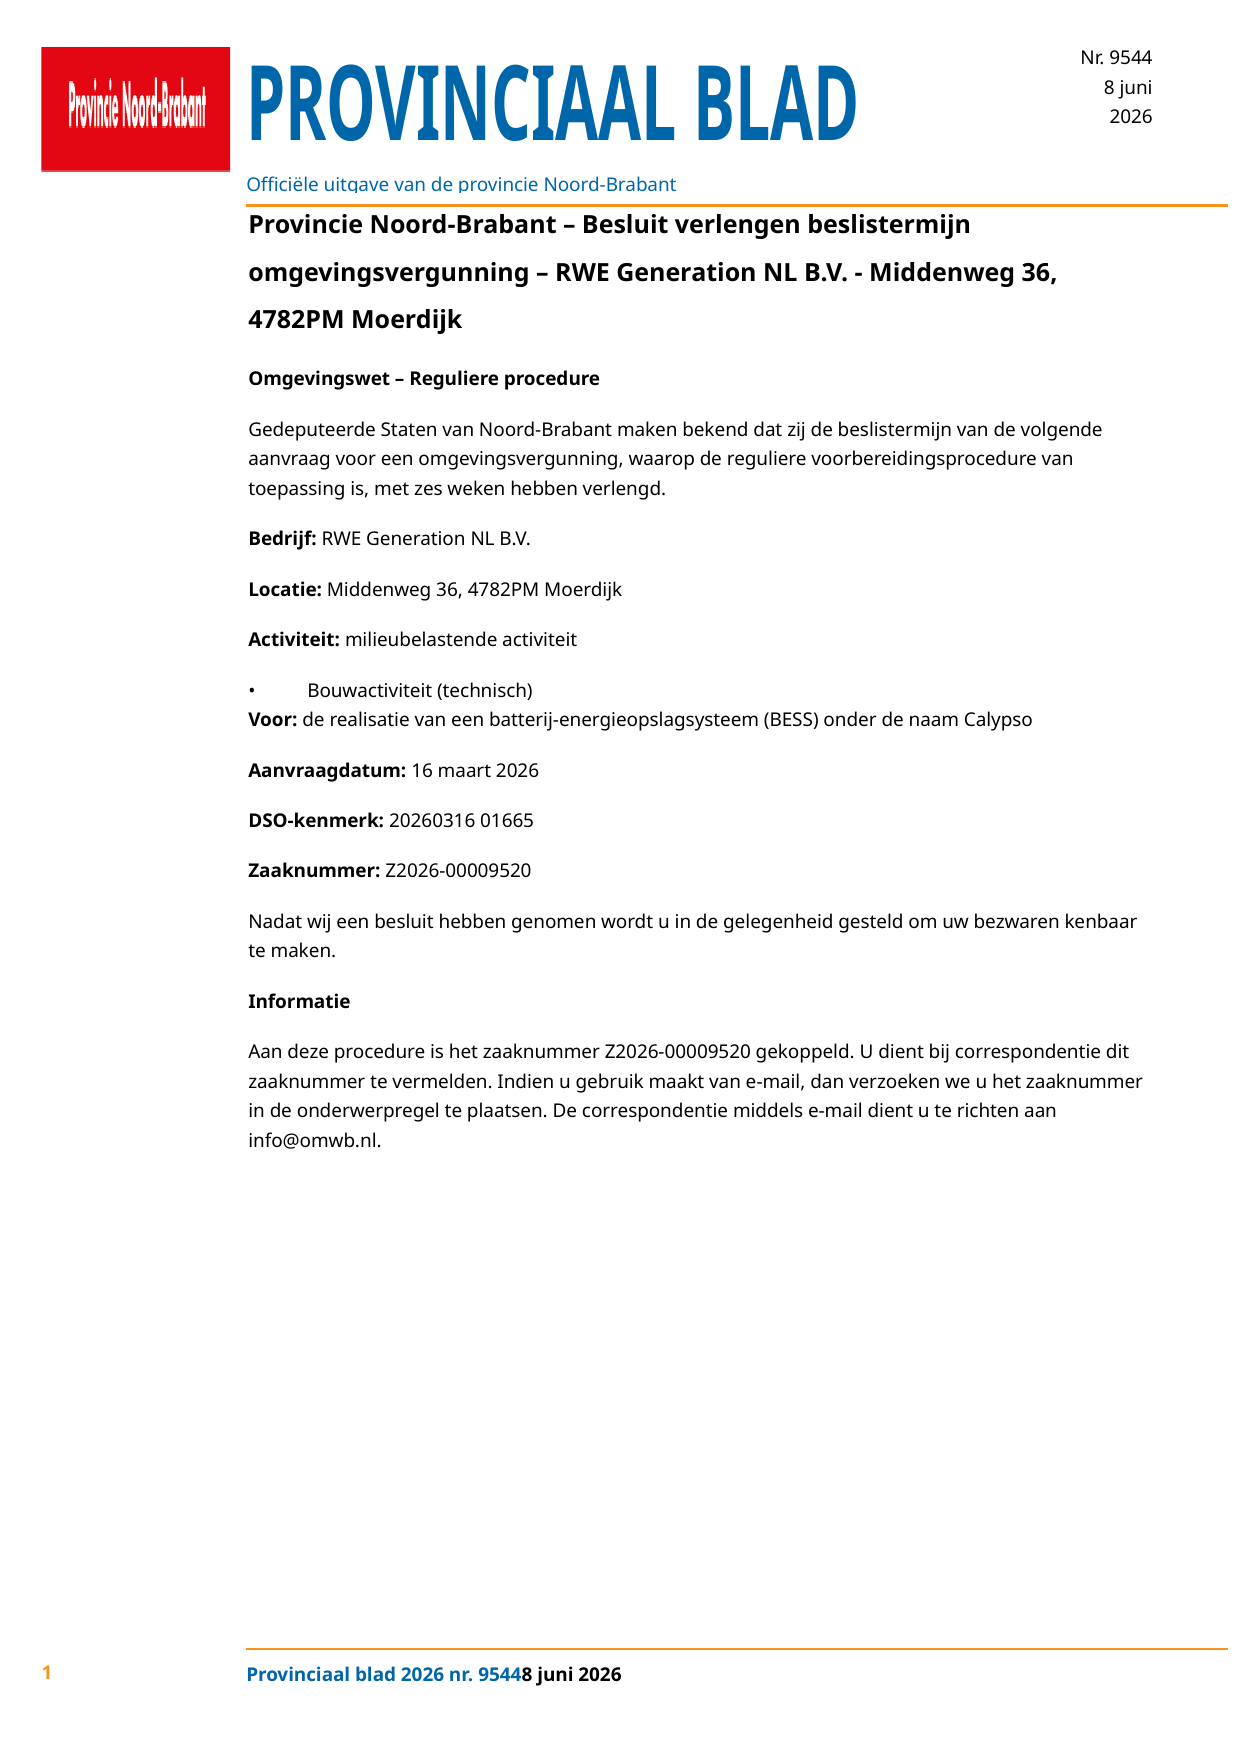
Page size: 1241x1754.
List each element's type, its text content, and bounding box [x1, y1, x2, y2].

picture [41, 47, 231, 172]
list Bouwactiviteit (technisch) [248, 677, 1152, 702]
text Informatie [248, 988, 1152, 1014]
text Zaaknummer: Z2026-00009520 [248, 858, 1152, 883]
text Provincie Noord-Brabant – Besluit verlengen beslistermijn omgevingsvergunning – RWE Generation NL B.V. - Middenweg 36, 4782PM Moerdijk [248, 207, 1152, 336]
text Locatie: Middenweg 36, 4782PM Moerdijk [248, 576, 1152, 602]
text Omgevingswet – Reguliere procedure [248, 366, 1152, 391]
text Voor: de realisatie van een batterij-energieopslagsysteem (BESS) onder de naam Calypso [248, 706, 1152, 732]
text Aanvraagdatum: 16 maart 2026 [248, 757, 1152, 782]
text Bedrijf: RWE Generation NL B.V. [248, 526, 1152, 551]
text DSO-kenmerk: 20260316 01665 [248, 807, 1152, 833]
text Nadat wij een besluit hebben genomen wordt u in de gelegenheid gesteld om uw bezwaren kenbaar te maken. [248, 908, 1152, 963]
text Gedeputeerde Staten van Noord-Brabant maken bekend dat zij de beslistermijn van de volgende aanvraag voor een omgevingsvergunning, waarop de reguliere voorbereidingsprocedure van toepassing is, met zes weken hebben verlengd. [248, 416, 1152, 501]
text Activiteit: milieubelastende activiteit [248, 626, 1152, 652]
text Aan deze procedure is het zaaknummer Z2026-00009520 gekoppeld. U dient bij correspondentie dit zaaknummer te vermelden. Indien u gebruik maakt van e-mail, dan verzoeken we u het zaaknummer in de onderwerpregel te plaatsen. De correspondentie middels e-mail dient u te richten aan info@omwb.nl. [248, 1038, 1152, 1153]
